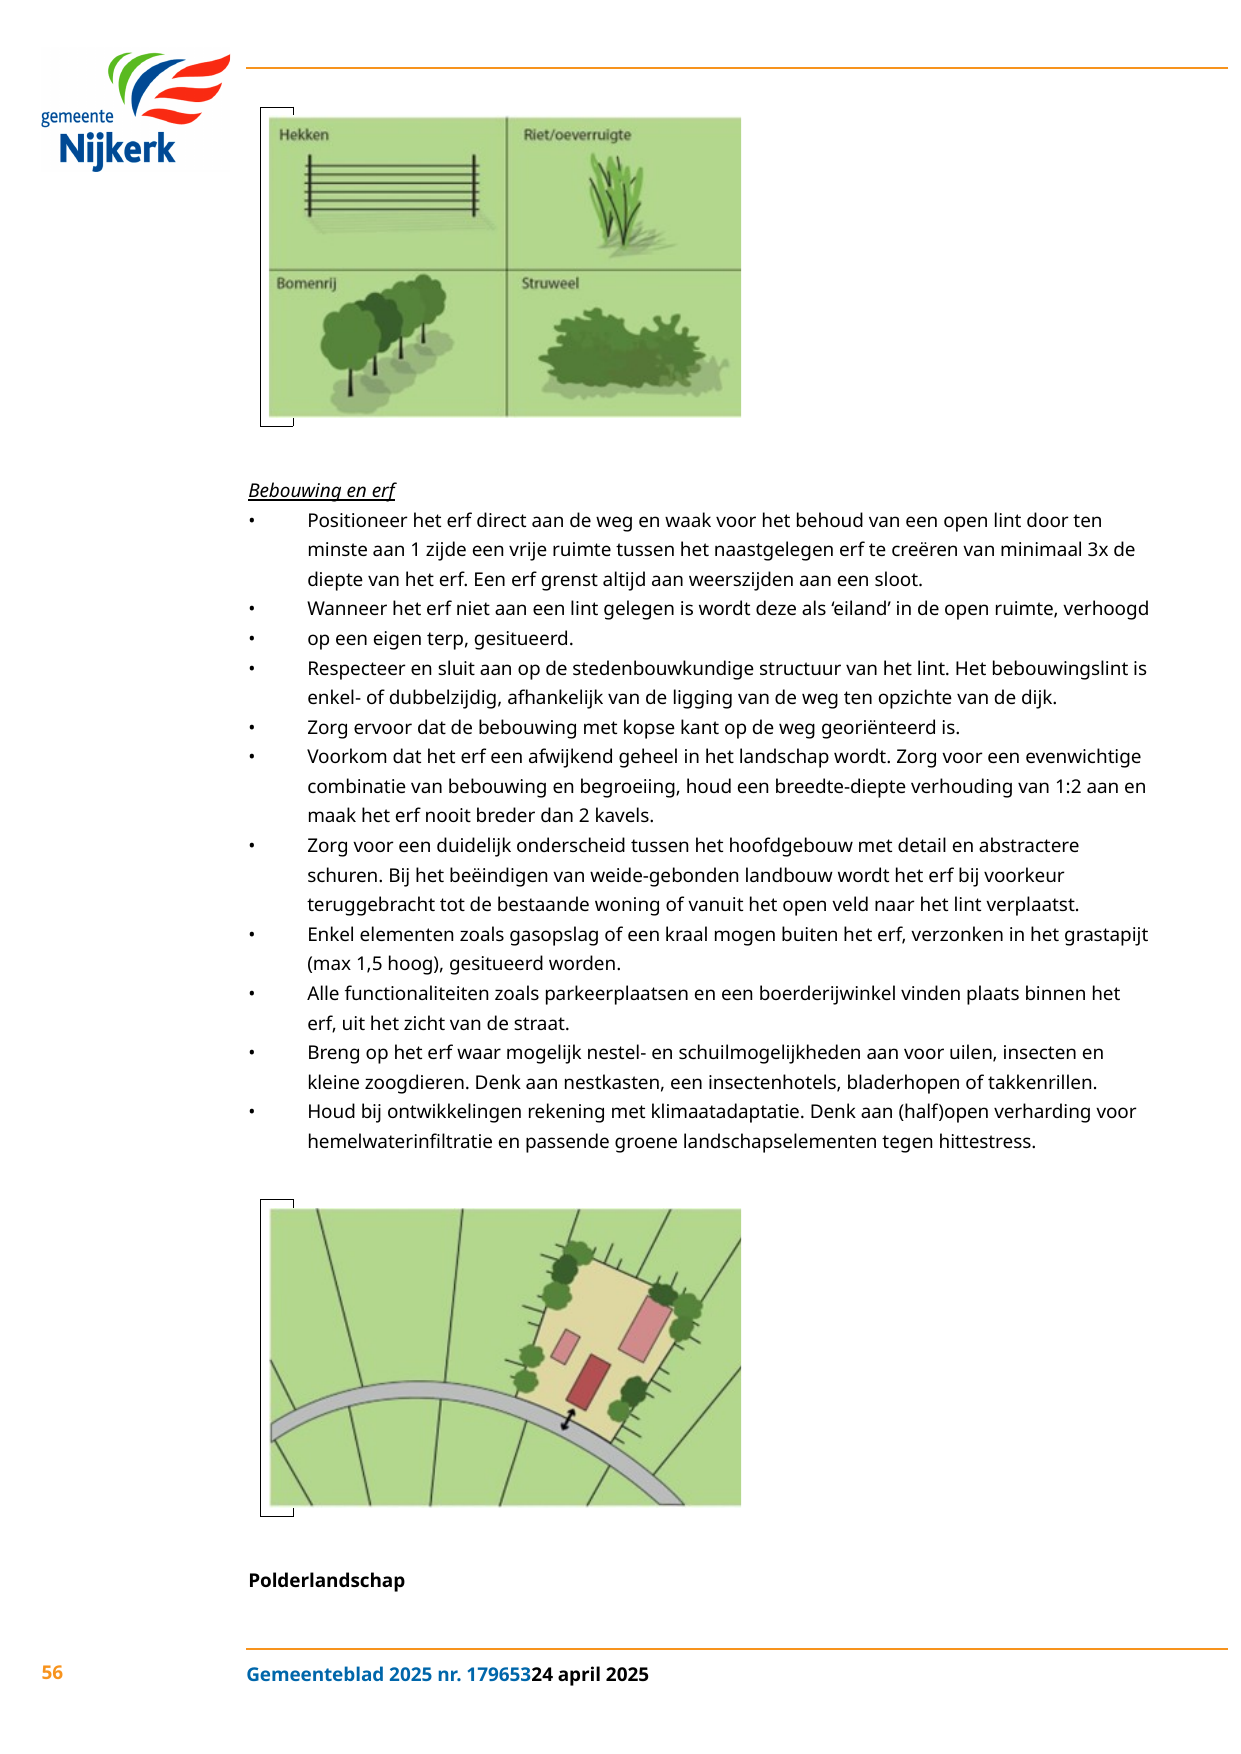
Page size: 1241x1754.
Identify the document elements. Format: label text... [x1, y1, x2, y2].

list Breng op het erf waar mogelijk nestel- en schuilmogelijkheden aan voor uilen, insecten en kleine zoogdieren. Denk aan nestkasten, een insectenhotels, bladerhopen of takkenrillen. [248, 1039, 1152, 1095]
list Enkel elementen zoals gasopslag of een kraal mogen buiten het erf, verzonken in het grastapijt (max 1,5 hoog), gesitueerd worden. [248, 921, 1152, 976]
picture [268, 115, 742, 418]
text Bebouwing en erf [248, 477, 1152, 503]
list Voorkom dat het erf een afwijkend geheel in het landschap wordt. Zorg voor een evenwichtige combinatie van bebouwing en begroeiing, houd een breedte-diepte verhouding van 1:2 aan en maak het erf nooit breder dan 2 kavels. [248, 743, 1152, 828]
text Polderlandschap [248, 1567, 1152, 1593]
list Respecteer en sluit aan op de stedenbouwkundige structuur van het lint. Het bebouwingslint is enkel- of dubbelzijdig, afhankelijk van de ligging van de weg ten opzichte van de dijk. [248, 655, 1152, 710]
list Wanneer het erf niet aan een lint gelegen is wordt deze als ‘eiland’ in de open ruimte, verhoogd [248, 596, 1152, 621]
list Houd bij ontwikkelingen rekening met klimaatadaptatie. Denk aan (half)open verharding voor hemelwaterinfiltratie en passende groene landschapselementen tegen hittestress. [248, 1098, 1152, 1154]
list Alle functionaliteiten zoals parkeerplaatsen en een boerderijwinkel vinden plaats binnen het erf, uit het zicht van de straat. [248, 980, 1152, 1036]
picture [268, 1208, 742, 1508]
list Zorg voor een duidelijk onderscheid tussen het hoofdgebouw met detail en abstractere schuren. Bij het beëindigen van weide-gebonden landbouw wordt het erf bij voorkeur teruggebracht tot de bestaande woning of vanuit het open veld naar het lint verplaatst. [248, 832, 1152, 917]
list Positioneer het erf direct aan de weg en waak voor het behoud van een open lint door ten minste aan 1 zijde een vrije ruimte tussen het naastgelegen erf te creëren van minimaal 3x de diepte van het erf. Een erf grenst altijd aan weerszijden aan een sloot. [248, 507, 1152, 592]
list op een eigen terp, gesitueerd. [248, 625, 1152, 651]
list Zorg ervoor dat de bebouwing met kopse kant op de weg georiënteerd is. [248, 714, 1152, 740]
picture [41, 47, 231, 172]
